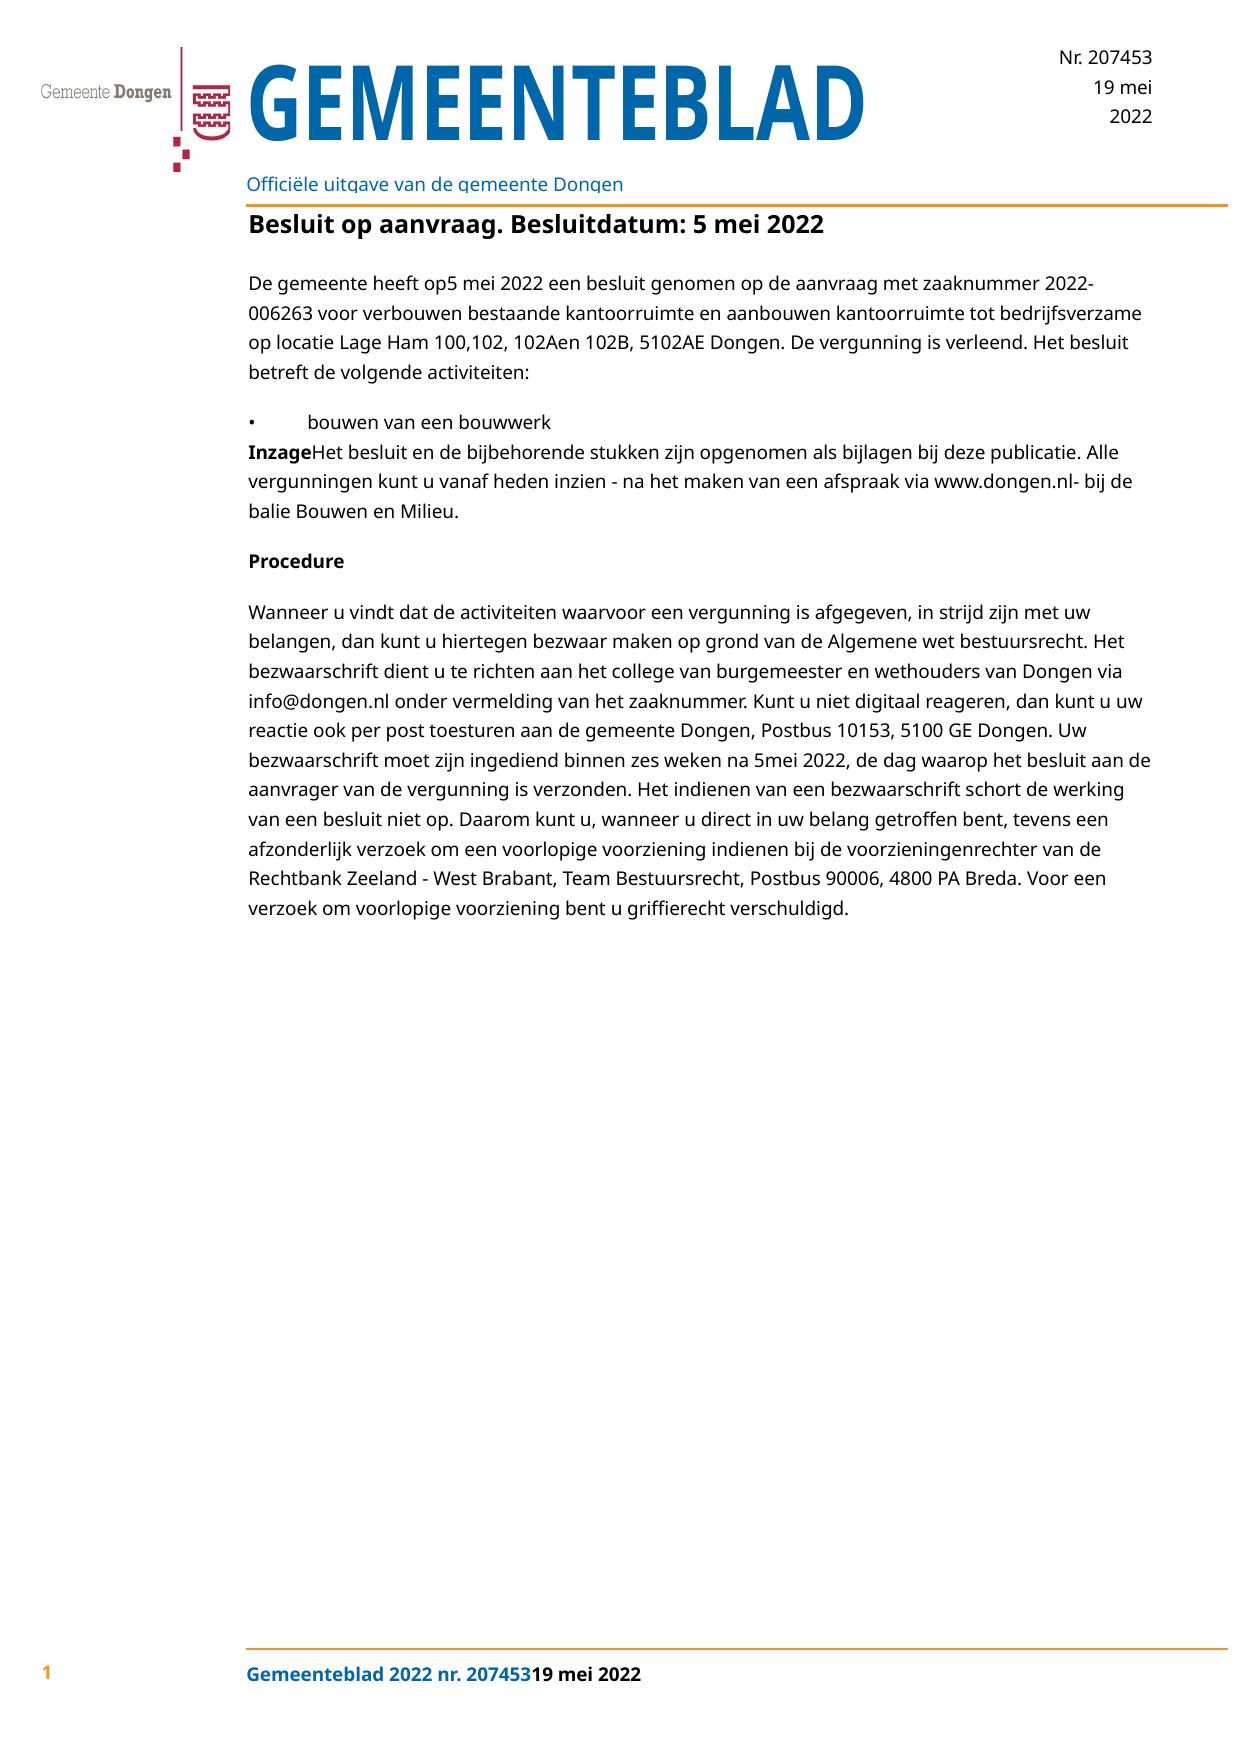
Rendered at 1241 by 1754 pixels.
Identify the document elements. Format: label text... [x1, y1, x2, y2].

text Wanneer u vindt dat de activiteiten waarvoor een vergunning is afgegeven, in strijd zijn met uw belangen, dan kunt u hiertegen bezwaar maken op grond van de Algemene wet bestuursrecht. Het bezwaarschrift dient u te richten aan het college van burgemeester en wethouders van Dongen via info@dongen.nl onder vermelding van het zaaknummer. Kunt u niet digitaal reageren, dan kunt u uw reactie ook per post toesturen aan de gemeente Dongen, Postbus 10153, 5100 GE Dongen. Uw bezwaarschrift moet zijn ingediend binnen zes weken na 5mei 2022, de dag waarop het besluit aan de aanvrager van de vergunning is verzonden. Het indienen van een bezwaarschrift schort de werking van een besluit niet op. Daarom kunt u, wanneer u direct in uw belang getroffen bent, tevens een afzonderlijk verzoek om een voorlopige voorziening indienen bij de voorzieningenrechter van de Rechtbank Zeeland - West Brabant, Team Bestuursrecht, Postbus 90006, 4800 PA Breda. Voor een verzoek om voorlopige voorziening bent u griffierecht verschuldigd. [248, 599, 1152, 921]
picture [41, 47, 231, 172]
text Besluit op aanvraag. Besluitdatum: 5 mei 2022 [248, 207, 1152, 241]
text Procedure [248, 549, 1152, 574]
text De gemeente heeft op5 mei 2022 een besluit genomen op de aanvraag met zaaknummer 2022-006263 voor verbouwen bestaande kantoorruimte en aanbouwen kantoorruimte tot bedrijfsverzame op locatie Lage Ham 100,102, 102Aen 102B, 5102AE Dongen. De vergunning is verleend. Het besluit betreft de volgende activiteiten: [248, 270, 1152, 385]
text InzageHet besluit en de bijbehorende stukken zijn opgenomen als bijlagen bij deze publicatie. Alle vergunningen kunt u vanaf heden inzien - na het maken van een afspraak via www.dongen.nl- bij de balie Bouwen en Milieu. [248, 439, 1152, 524]
list bouwen van een bouwwerk [248, 409, 1152, 435]
